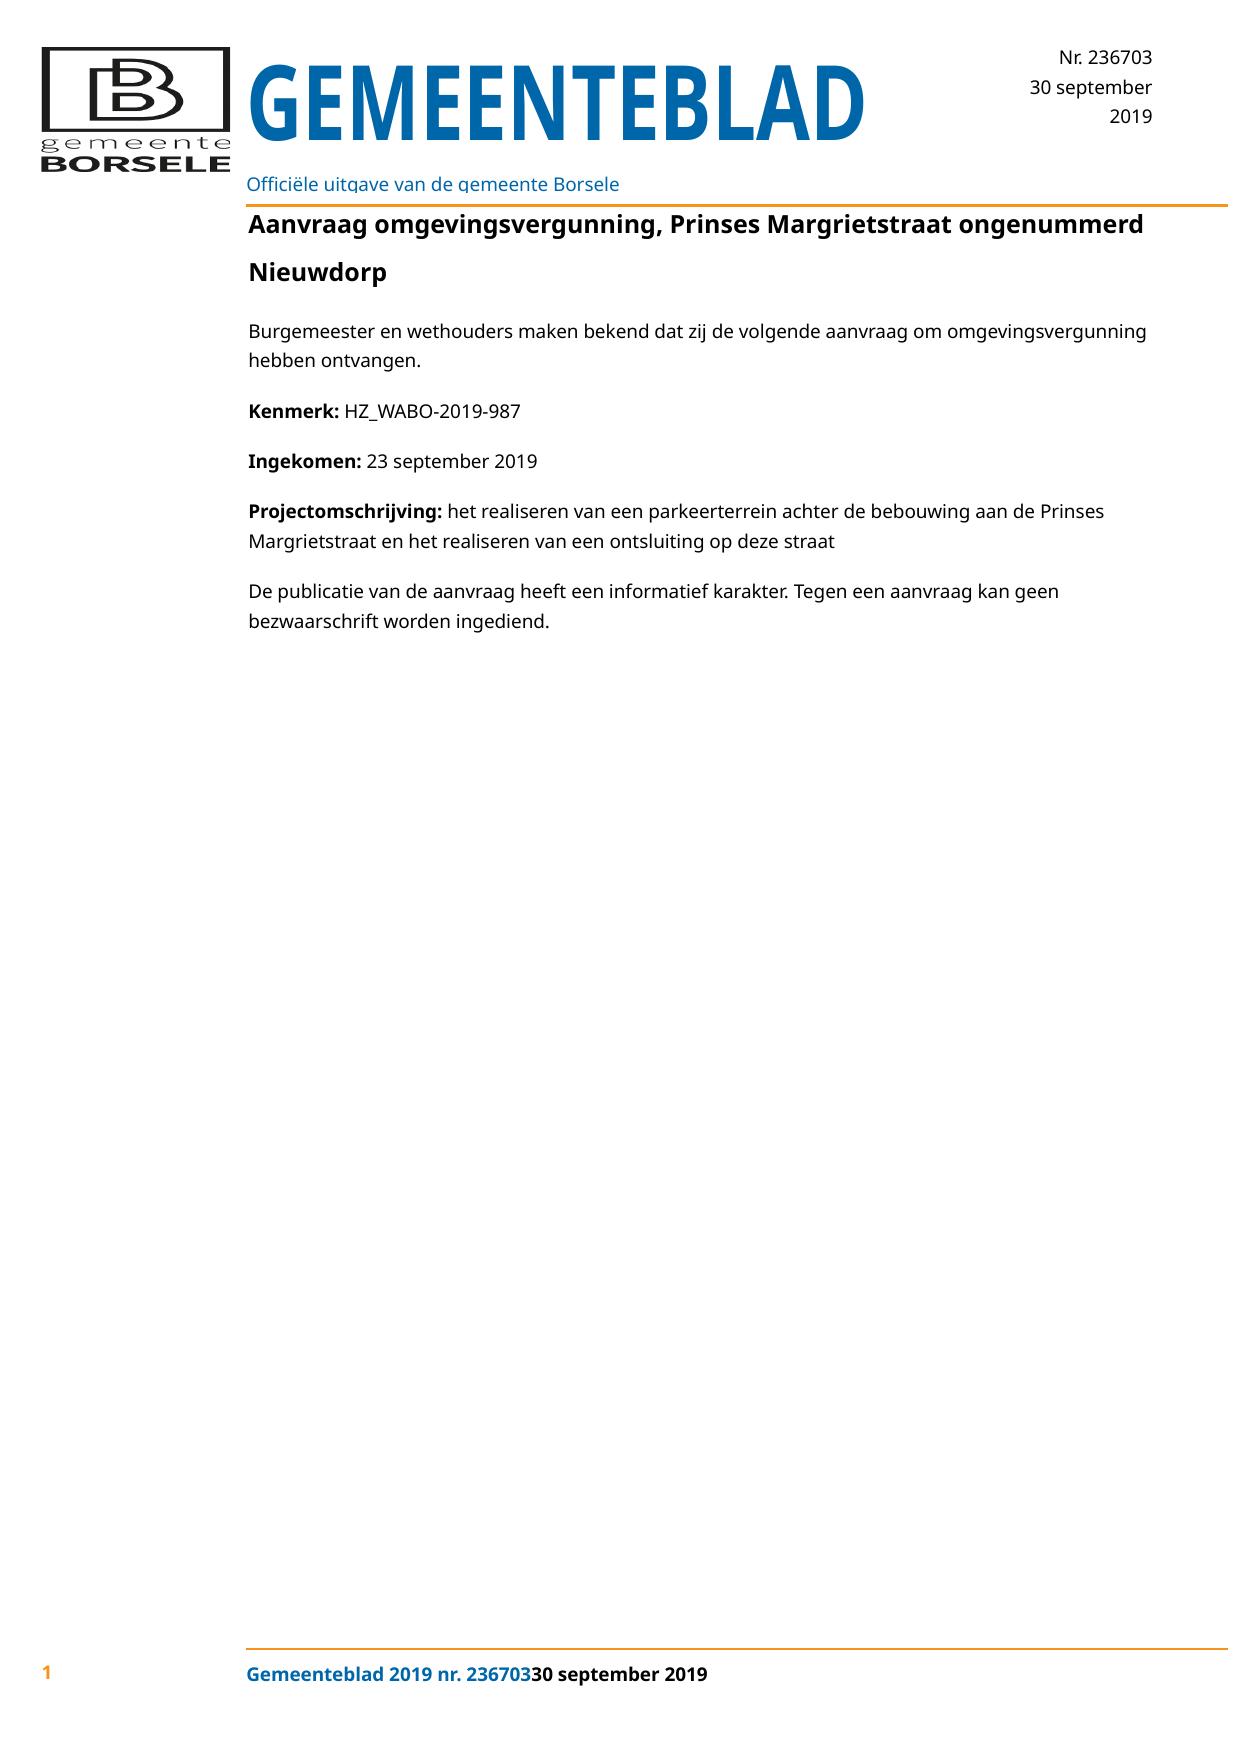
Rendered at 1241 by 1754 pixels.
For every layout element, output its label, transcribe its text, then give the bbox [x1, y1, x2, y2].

text Burgemeester en wethouders maken bekend dat zij de volgende aanvraag om omgevingsvergunning hebben ontvangen. [248, 318, 1152, 373]
text Aanvraag omgevingsvergunning, Prinses Margrietstraat ongenummerd Nieuwdorp [248, 207, 1152, 288]
text De publicatie van de aanvraag heeft een informatief karakter. Tegen een aanvraag kan geen bezwaarschrift worden ingediend. [248, 579, 1152, 634]
text Kenmerk: HZ_WABO-2019-987 [248, 398, 1152, 424]
text Ingekomen: 23 september 2019 [248, 448, 1152, 474]
text Projectomschrijving: het realiseren van een parkeerterrein achter de bebouwing aan de Prinses Margrietstraat en het realiseren van een ontsluiting op deze straat [248, 499, 1152, 554]
picture [41, 47, 231, 172]
